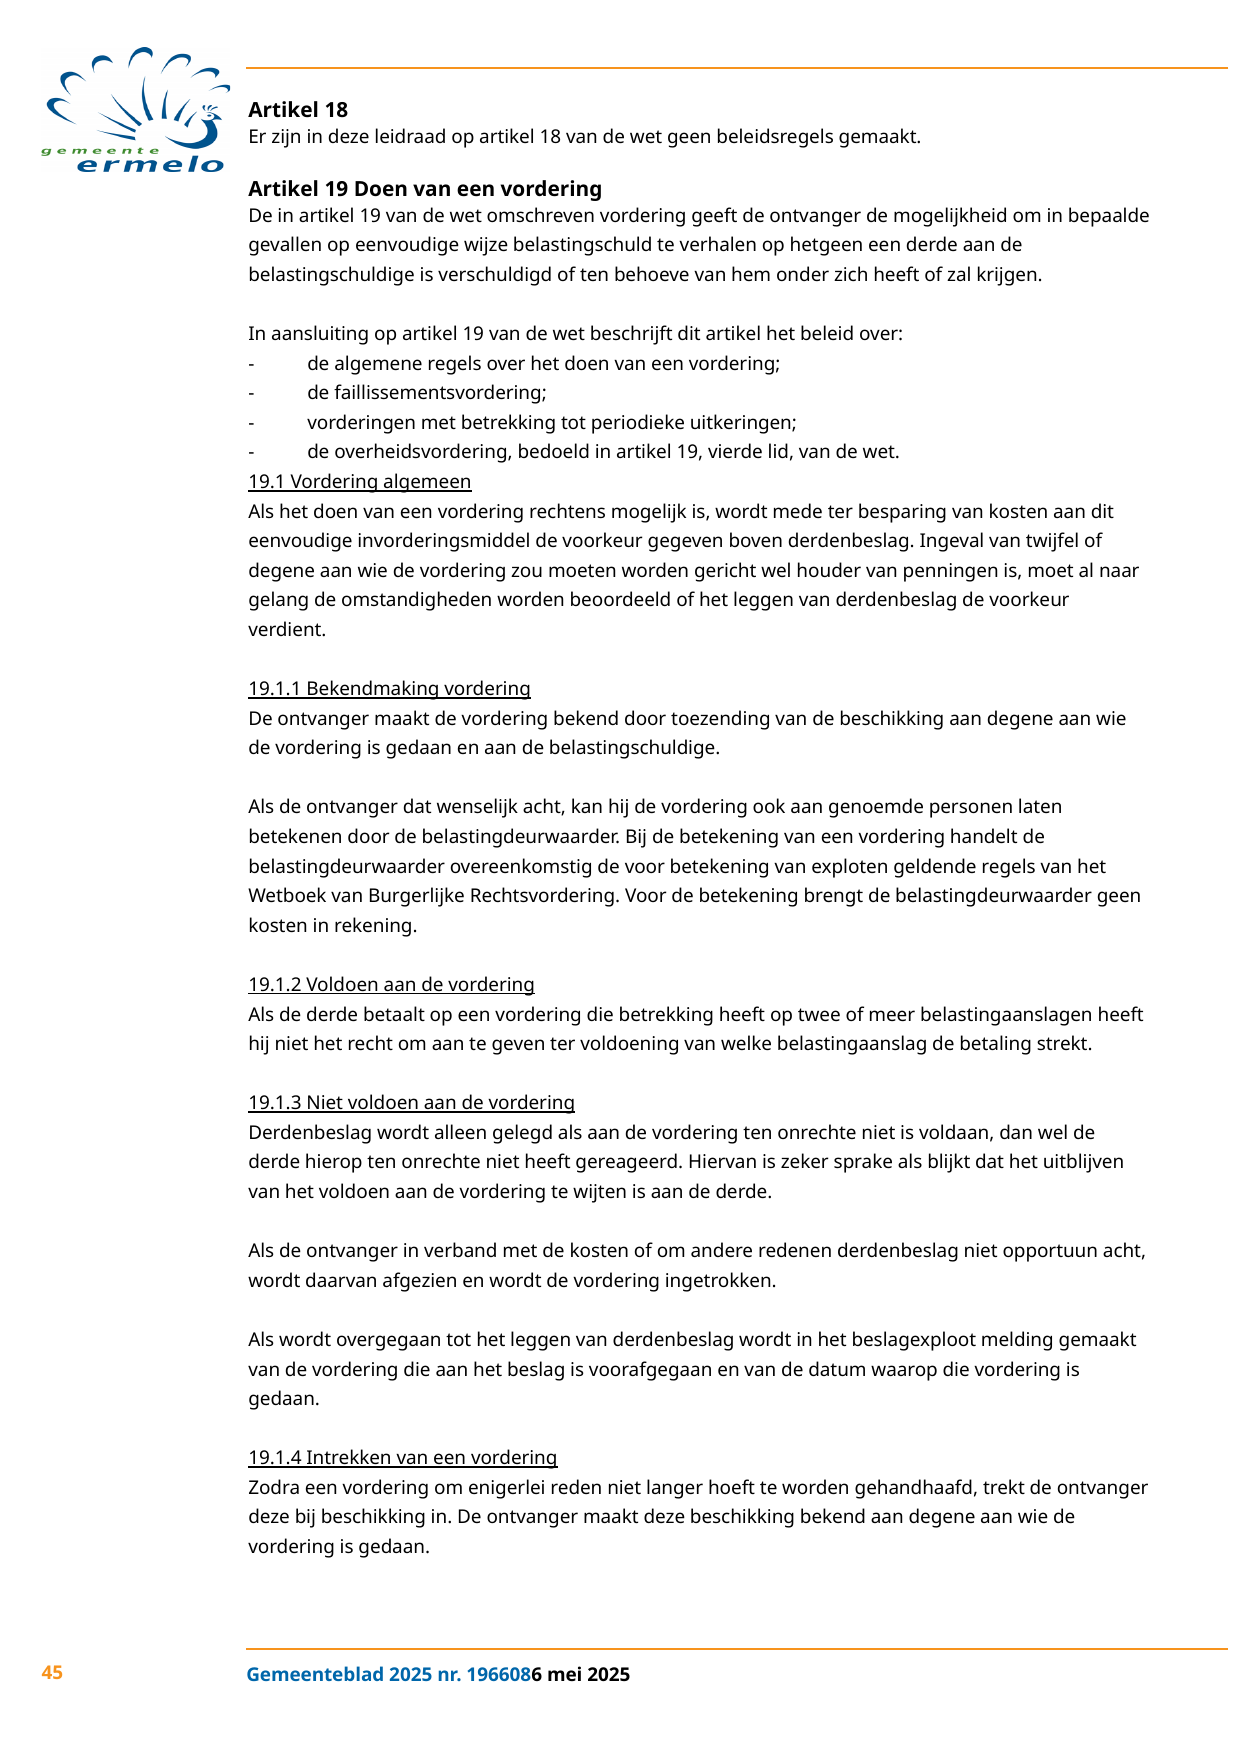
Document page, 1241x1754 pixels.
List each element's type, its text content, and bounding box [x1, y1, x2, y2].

text 19.1.4 Intrekken van een vordering [248, 1444, 1152, 1470]
text De ontvanger maakt de vordering bekend door toezending van de beschikking aan degene aan wie de vordering is gedaan en aan de belastingschuldige. [248, 705, 1152, 760]
text Als de derde betaalt op een vordering die betrekking heeft op twee of meer belastingaanslagen heeft hij niet het recht om aan te geven ter voldoening van welke belastingaanslag de betaling strekt. [248, 1001, 1152, 1056]
text De in artikel 19 van de wet omschreven vordering geeft de ontvanger de mogelijkheid om in bepaalde gevallen op eenvoudige wijze belastingschuld te verhalen op hetgeen een derde aan de belastingschuldige is verschuldigd of ten behoeve van hem onder zich heeft of zal krijgen. [248, 202, 1152, 287]
picture [41, 47, 231, 172]
text Als de ontvanger dat wenselijk acht, kan hij de vordering ook aan genoemde personen laten betekenen door de belastingdeurwaarder. Bij de betekening van een vordering handelt de belastingdeurwaarder overeenkomstig de voor betekening van exploten geldende regels van het Wetboek van Burgerlijke Rechtsvordering. Voor de betekening brengt de belastingdeurwaarder geen kosten in rekening. [248, 794, 1152, 938]
list de algemene regels over het doen van een vordering; [248, 350, 1152, 376]
text Derdenbeslag wordt alleen gelegd als aan de vordering ten onrechte niet is voldaan, dan wel de derde hierop ten onrechte niet heeft gereageerd. Hiervan is zeker sprake als blijkt dat het uitblijven van het voldoen aan de vordering te wijten is aan de derde. [248, 1119, 1152, 1204]
text 19.1.2 Voldoen aan de vordering [248, 971, 1152, 997]
text Artikel 18 [248, 95, 1152, 123]
list de overheidsvordering, bedoeld in artikel 19, vierde lid, van de wet. [248, 439, 1152, 464]
text In aansluiting op artikel 19 van de wet beschrijft dit artikel het beleid over: [248, 320, 1152, 346]
list vorderingen met betrekking tot periodieke uitkeringen; [248, 409, 1152, 435]
text Als het doen van een vordering rechtens mogelijk is, wordt mede ter besparing van kosten aan dit eenvoudige invorderingsmiddel de voorkeur gegeven boven derdenbeslag. Ingeval van twijfel of degene aan wie de vordering zou moeten worden gericht wel houder van penningen is, moet al naar gelang de omstandigheden worden beoordeeld of het leggen van derdenbeslag de voorkeur verdient. [248, 498, 1152, 642]
text Als wordt overgegaan tot het leggen van derdenbeslag wordt in het beslagexploot melding gemaakt van de vordering die aan het beslag is voorafgegaan en van de datum waarop die vordering is gedaan. [248, 1326, 1152, 1411]
text 19.1.1 Bekendmaking vordering [248, 675, 1152, 701]
text 19.1.3 Niet voldoen aan de vordering [248, 1089, 1152, 1115]
text 19.1 Vordering algemeen [248, 468, 1152, 494]
text Artikel 19 Doen van een vordering [248, 174, 1152, 202]
text Als de ontvanger in verband met de kosten of om andere redenen derdenbeslag niet opportuun acht, wordt daarvan afgezien en wordt de vordering ingetrokken. [248, 1237, 1152, 1293]
text Zodra een vordering om enigerlei reden niet langer hoeft te worden gehandhaafd, trekt de ontvanger deze bij beschikking in. De ontvanger maakt deze beschikking bekend aan degene aan wie de vordering is gedaan. [248, 1474, 1152, 1559]
text Er zijn in deze leidraad op artikel 18 van de wet geen beleidsregels gemaakt. [248, 123, 1152, 149]
list de faillissementsvordering; [248, 379, 1152, 405]
